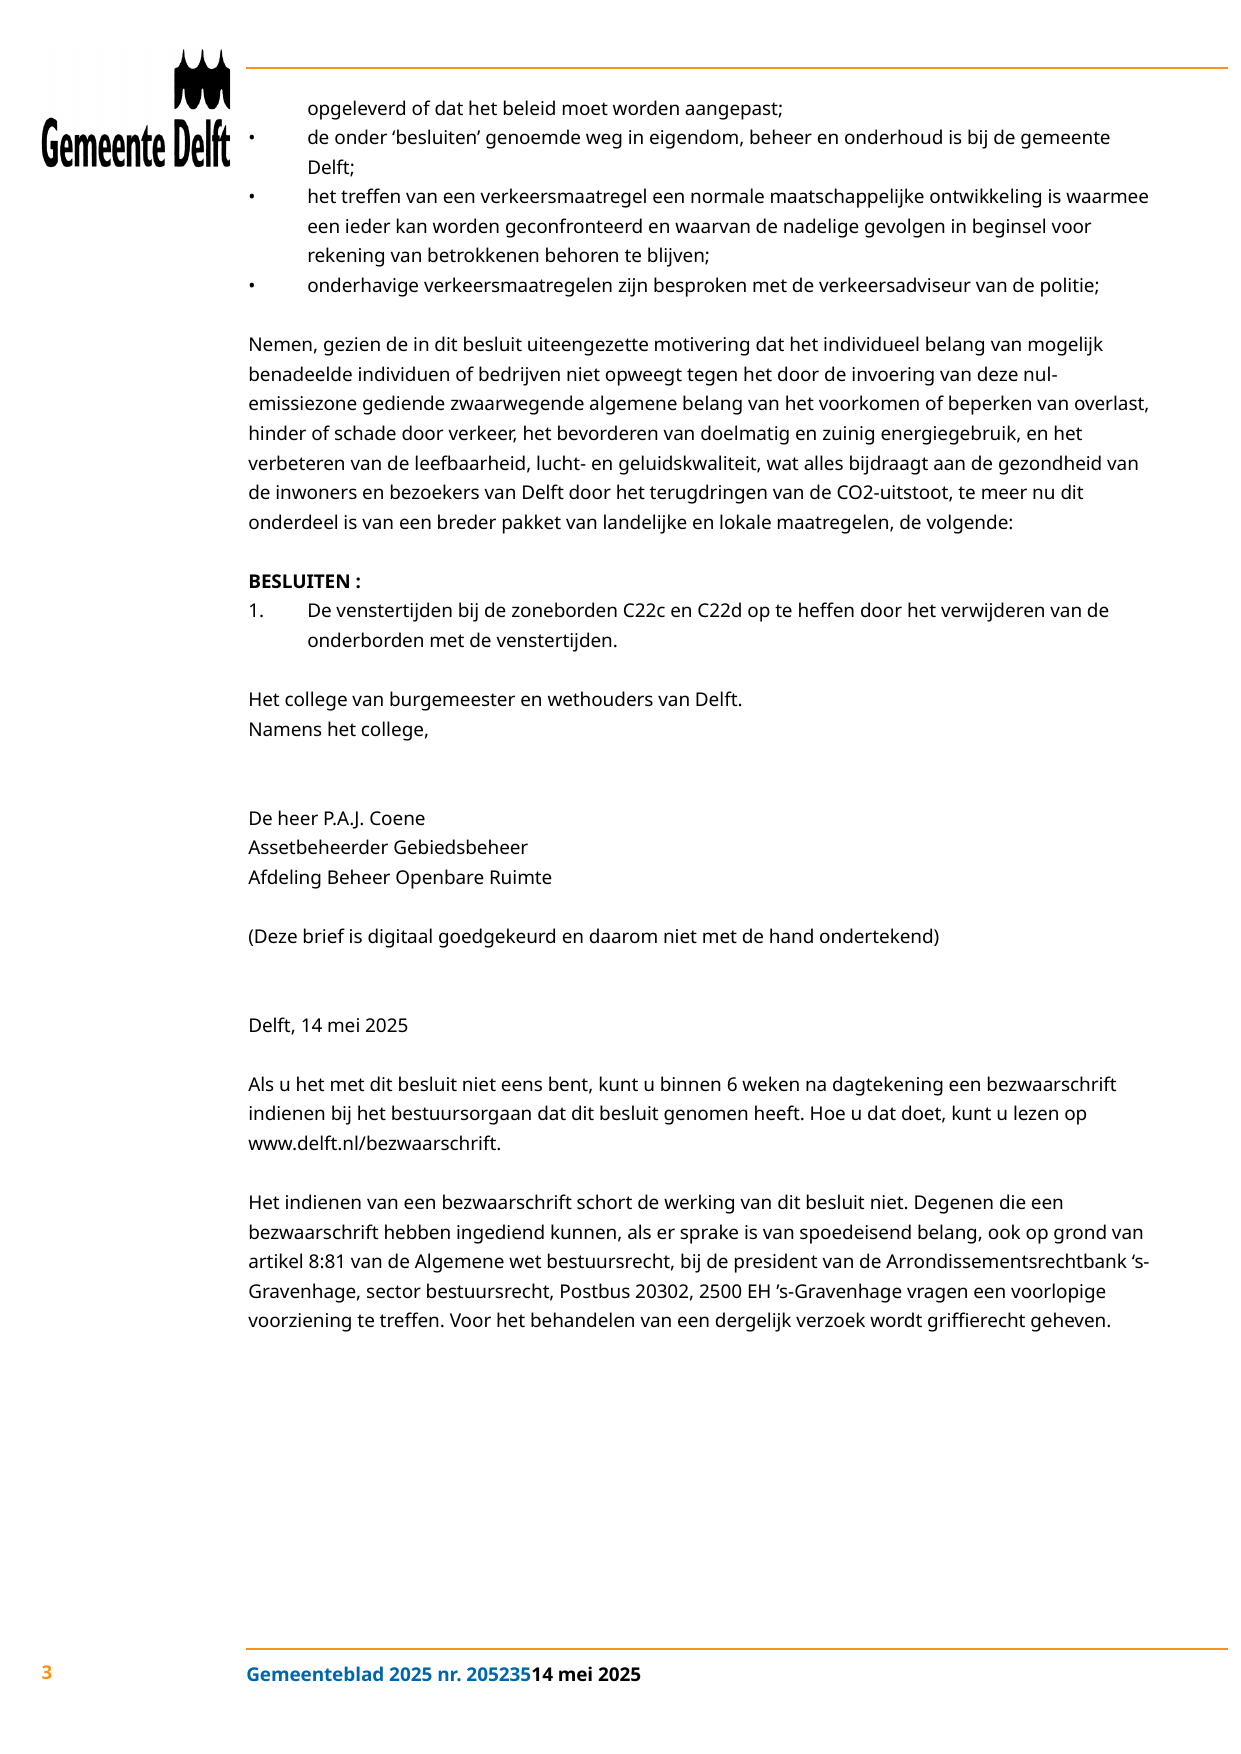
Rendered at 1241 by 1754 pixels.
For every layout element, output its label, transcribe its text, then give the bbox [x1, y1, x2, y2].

list het treffen van een verkeersmaatregel een normale maatschappelijke ontwikkeling is waarmee een ieder kan worden geconfronteerd en waarvan de nadelige gevolgen in beginsel voor rekening van betrokkenen behoren te blijven; [248, 183, 1152, 268]
text De heer P.A.J. Coene [248, 805, 1152, 831]
list De venstertijden bij de zoneborden C22c en C22d op te heffen door het verwijderen van de onderborden met de venstertijden. [248, 598, 1152, 653]
list onderhavige verkeersmaatregelen zijn besproken met de verkeersadviseur van de politie; [248, 272, 1152, 298]
text Afdeling Beheer Openbare Ruimte [248, 864, 1152, 890]
text Het college van burgemeester en wethouders van Delft. [248, 686, 1152, 712]
text BESLUITEN : [248, 568, 1152, 594]
text (Deze brief is digitaal goedgekeurd en daarom niet met de hand ondertekend) [248, 923, 1152, 949]
list opgeleverd of dat het beleid moet worden aangepast; [248, 95, 1152, 121]
text Nemen, gezien de in dit besluit uiteengezette motivering dat het individueel belang van mogelijk benadeelde individuen of bedrijven niet opweegt tegen het door de invoering van deze nul-emissiezone gediende zwaarwegende algemene belang van het voorkomen of beperken van overlast, hinder of schade door verkeer, het bevorderen van doelmatig en zuinig energiegebruik, en het verbeteren van de leefbaarheid, lucht- en geluidskwaliteit, wat alles bijdraagt aan de gezondheid van de inwoners en bezoekers van Delft door het terugdringen van de CO2-uitstoot, te meer nu dit onderdeel is van een breder pakket van landelijke en lokale maatregelen, de volgende: [248, 331, 1152, 535]
text Het indienen van een bezwaarschrift schort de werking van dit besluit niet. Degenen die een bezwaarschrift hebben ingediend kunnen, als er sprake is van spoedeisend belang, ook op grond van artikel 8:81 van de Algemene wet bestuursrecht, bij de president van de Arrondissementsrechtbank ‘s-Gravenhage, sector bestuursrecht, Postbus 20302, 2500 EH ’s-Gravenhage vragen een voorlopige voorziening te treffen. Voor het behandelen van een dergelijk verzoek wordt griffierecht geheven. [248, 1189, 1152, 1333]
text Als u het met dit besluit niet eens bent, kunt u binnen 6 weken na dagtekening een bezwaarschrift indienen bij het bestuursorgaan dat dit besluit genomen heeft. Hoe u dat doet, kunt u lezen op www.delft.nl/bezwaarschrift. [248, 1071, 1152, 1156]
picture [41, 47, 231, 172]
text Assetbeheerder Gebiedsbeheer [248, 834, 1152, 860]
text Delft, 14 mei 2025 [248, 1012, 1152, 1038]
list de onder ‘besluiten’ genoemde weg in eigendom, beheer en onderhoud is bij de gemeente Delft; [248, 124, 1152, 180]
text Namens het college, [248, 716, 1152, 742]
